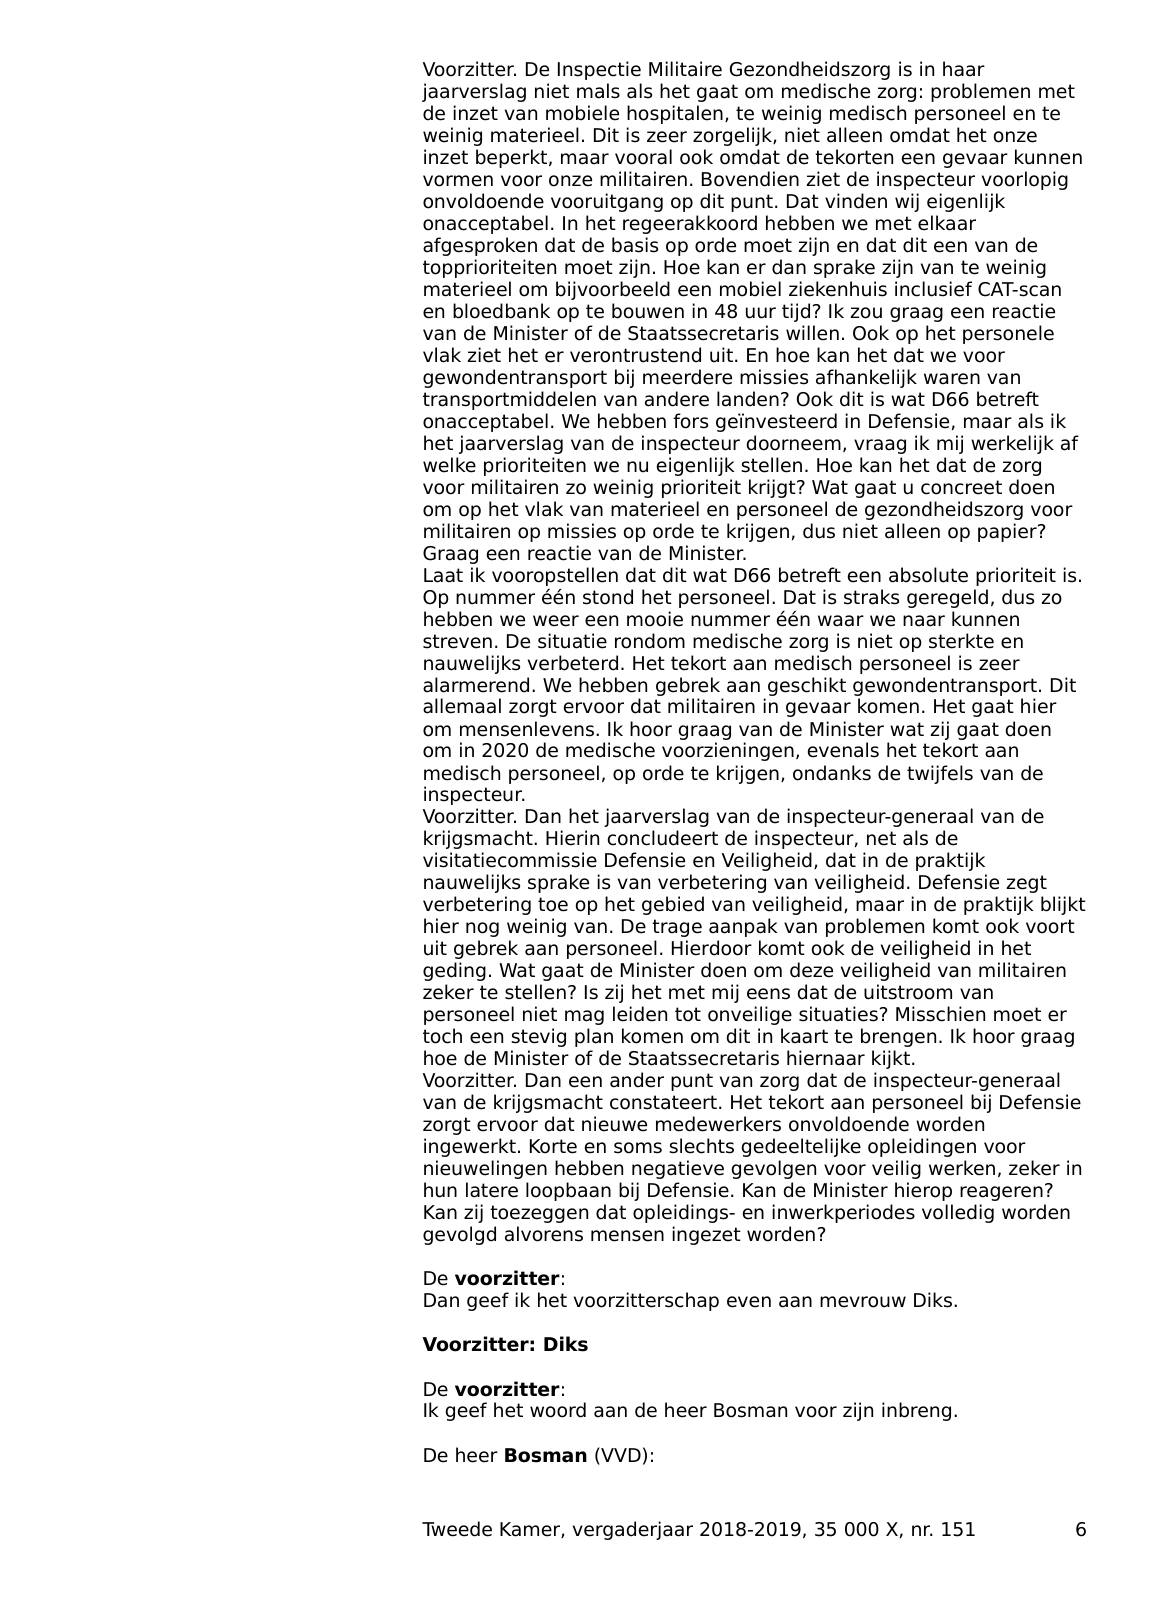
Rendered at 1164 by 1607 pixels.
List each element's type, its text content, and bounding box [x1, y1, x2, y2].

text Voorzitter. Dan het jaarverslag van de inspecteur-generaal van de krijgsmacht. Hierin concludeert de inspecteur, net als de visitatiecommissie Defensie en Veiligheid, dat in de praktijk nauwelijks sprake is van verbetering van veiligheid. Defensie zegt verbetering toe op het gebied van veiligheid, maar in de praktijk blijkt hier nog weinig van. De trage aanpak van problemen komt ook voort uit gebrek aan personeel. Hierdoor komt ook de veiligheid in het geding. Wat gaat de Minister doen om deze veiligheid van militairen zeker te stellen? Is zij het met mij eens dat de uitstroom van personeel niet mag leiden tot onveilige situaties? Misschien moet er toch een stevig plan komen om dit in kaart te brengen. Ik hoor graag hoe de Minister of de Staatssecretaris hiernaar kijkt. [422, 806, 1087, 1070]
text De voorzitter: [422, 1378, 1087, 1400]
text Dan geef ik het voorzitterschap even aan mevrouw Diks. [422, 1290, 1087, 1312]
subtitle Voorzitter: Diks [422, 1334, 1087, 1356]
text Laat ik vooropstellen dat dit wat D66 betreft een absolute prioriteit is. Op nummer één stond het personeel. Dat is straks geregeld, dus zo hebben we weer een mooie nummer één waar we naar kunnen streven. De situatie rondom medische zorg is niet op sterkte en nauwelijks verbeterd. Het tekort aan medisch personeel is zeer alarmerend. We hebben gebrek aan geschikt gewondentransport. Dit allemaal zorgt ervoor dat militairen in gevaar komen. Het gaat hier om mensenlevens. Ik hoor graag van de Minister wat zij gaat doen om in 2020 de medische voorzieningen, evenals het tekort aan medisch personeel, op orde te krijgen, ondanks de twijfels van de inspecteur. [422, 564, 1087, 806]
text Voorzitter. Dan een ander punt van zorg dat de inspecteur-generaal van de krijgsmacht constateert. Het tekort aan personeel bij Defensie zorgt ervoor dat nieuwe medewerkers onvoldoende worden ingewerkt. Korte en soms slechts gedeeltelijke opleidingen voor nieuwelingen hebben negatieve gevolgen voor veilig werken, zeker in hun latere loopbaan bij Defensie. Kan de Minister hierop reageren? Kan zij toezeggen dat opleidings- en inwerkperiodes volledig worden gevolgd alvorens mensen ingezet worden? [422, 1070, 1087, 1246]
text De heer Bosman (VVD): [422, 1444, 1087, 1467]
text Ik geef het woord aan de heer Bosman voor zijn inbreng. [422, 1400, 1087, 1422]
text De voorzitter: [422, 1268, 1087, 1290]
text Voorzitter. De Inspectie Militaire Gezondheidszorg is in haar jaarverslag niet mals als het gaat om medische zorg: problemen met de inzet van mobiele hospitalen, te weinig medisch personeel en te weinig materieel. Dit is zeer zorgelijk, niet alleen omdat het onze inzet beperkt, maar vooral ook omdat de tekorten een gevaar kunnen vormen voor onze militairen. Bovendien ziet de inspecteur voorlopig onvoldoende vooruitgang op dit punt. Dat vinden wij eigenlijk onacceptabel. In het regeerakkoord hebben we met elkaar afgesproken dat de basis op orde moet zijn en dat dit een van de topprioriteiten moet zijn. Hoe kan er dan sprake zijn van te weinig materieel om bijvoorbeeld een mobiel ziekenhuis inclusief CAT-scan en bloedbank op te bouwen in 48 uur tijd? Ik zou graag een reactie van de Minister of de Staatssecretaris willen. Ook op het personele vlak ziet het er verontrustend uit. En hoe kan het dat we voor gewondentransport bij meerdere missies afhankelijk waren van transportmiddelen van andere landen? Ook dit is wat D66 betreft onacceptabel. We hebben fors geïnvesteerd in Defensie, maar als ik het jaarverslag van de inspecteur doorneem, vraag ik mij werkelijk af welke prioriteiten we nu eigenlijk stellen. Hoe kan het dat de zorg voor militairen zo weinig prioriteit krijgt? Wat gaat u concreet doen om op het vlak van materieel en personeel de gezondheidszorg voor militairen op missies op orde te krijgen, dus niet alleen op papier? Graag een reactie van de Minister. [422, 59, 1087, 564]
